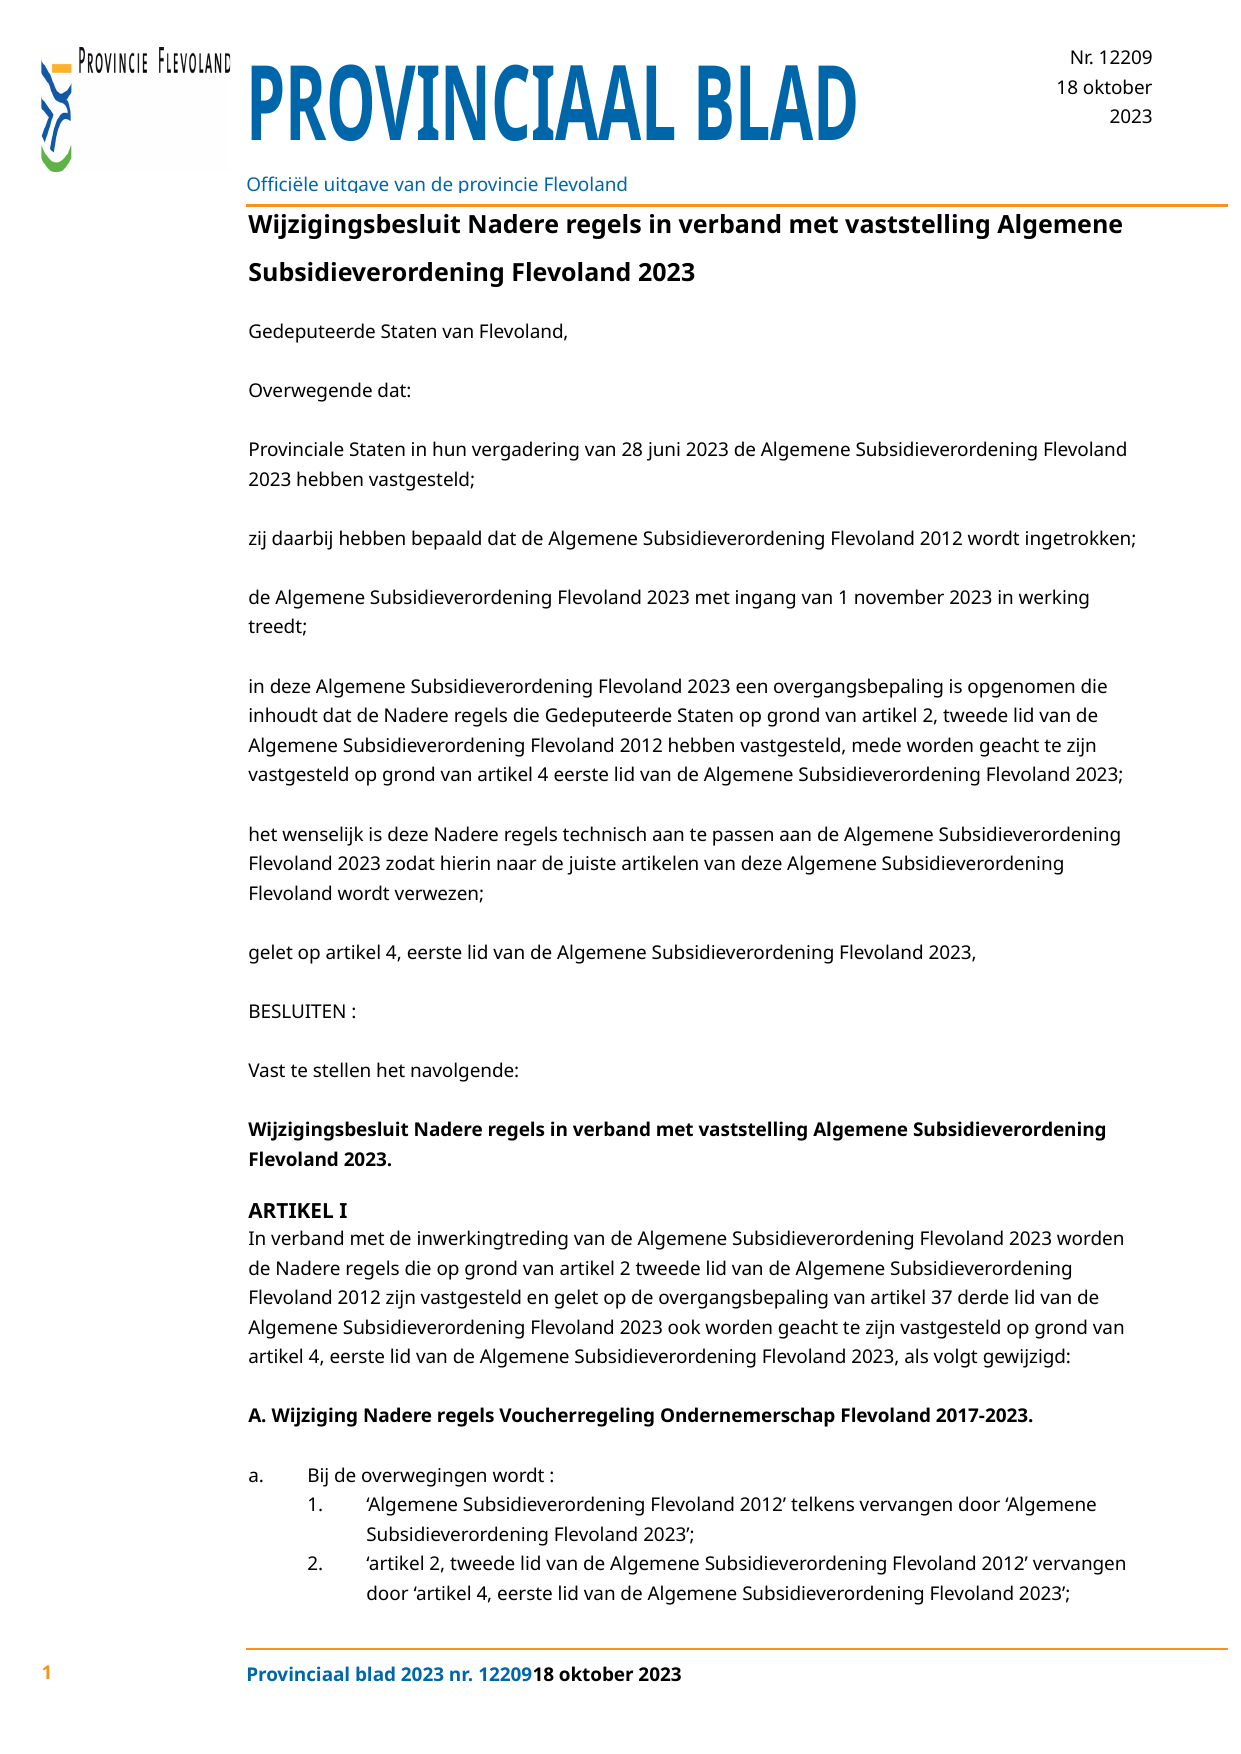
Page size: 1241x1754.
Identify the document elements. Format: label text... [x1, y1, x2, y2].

text Vast te stellen het navolgende: [248, 1057, 1152, 1083]
text BESLUITEN : [248, 998, 1152, 1024]
text Overwegende dat: [248, 377, 1152, 403]
picture [41, 47, 231, 172]
text Wijzigingsbesluit Nadere regels in verband met vaststelling Algemene Subsidieverordening Flevoland 2023. [248, 1117, 1152, 1172]
text Wijzigingsbesluit Nadere regels in verband met vaststelling Algemene Subsidieverordening Flevoland 2023 [248, 207, 1152, 288]
text het wenselijk is deze Nadere regels technisch aan te passen aan de Algemene Subsidieverordening Flevoland 2023 zodat hierin naar de juiste artikelen van deze Algemene Subsidieverordening Flevoland wordt verwezen; [248, 821, 1152, 906]
text Provinciale Staten in hun vergadering van 28 juni 2023 de Algemene Subsidieverordening Flevoland 2023 hebben vastgesteld; [248, 436, 1152, 492]
text de Algemene Subsidieverordening Flevoland 2023 met ingang van 1 november 2023 in werking treedt; [248, 584, 1152, 639]
text In verband met de inwerkingtreding van de Algemene Subsidieverordening Flevoland 2023 worden de Nadere regels die op grond van artikel 2 tweede lid van de Algemene Subsidieverordening Flevoland 2012 zijn vastgesteld en gelet op de overgangsbepaling van artikel 37 derde lid van de Algemene Subsidieverordening Flevoland 2023 ook worden geacht te zijn vastgesteld op grond van artikel 4, eerste lid van de Algemene Subsidieverordening Flevoland 2023, als volgt gewijzigd: [248, 1225, 1152, 1369]
list ‘artikel 2, tweede lid van de Algemene Subsidieverordening Flevoland 2012’ vervangen door ‘artikel 4, eerste lid van de Algemene Subsidieverordening Flevoland 2023’; [307, 1551, 1152, 1606]
text gelet op artikel 4, eerste lid van de Algemene Subsidieverordening Flevoland 2023, [248, 939, 1152, 965]
text zij daarbij hebben bepaald dat de Algemene Subsidieverordening Flevoland 2012 wordt ingetrokken; [248, 525, 1152, 551]
list ‘Algemene Subsidieverordening Flevoland 2012’ telkens vervangen door ‘Algemene Subsidieverordening Flevoland 2023’; [307, 1491, 1152, 1547]
list Bij de overwegingen wordt : [248, 1462, 1152, 1487]
text in deze Algemene Subsidieverordening Flevoland 2023 een overgangsbepaling is opgenomen die inhoudt dat de Nadere regels die Gedeputeerde Staten op grond van artikel 2, tweede lid van de Algemene Subsidieverordening Flevoland 2012 hebben vastgesteld, mede worden geacht te zijn vastgesteld op grond van artikel 4 eerste lid van de Algemene Subsidieverordening Flevoland 2023; [248, 673, 1152, 787]
text A. Wijziging Nadere regels Voucherregeling Ondernemerschap Flevoland 2017-2023. [248, 1403, 1152, 1428]
text ARTIKEL I [248, 1197, 1152, 1225]
text Gedeputeerde Staten van Flevoland, [248, 318, 1152, 344]
